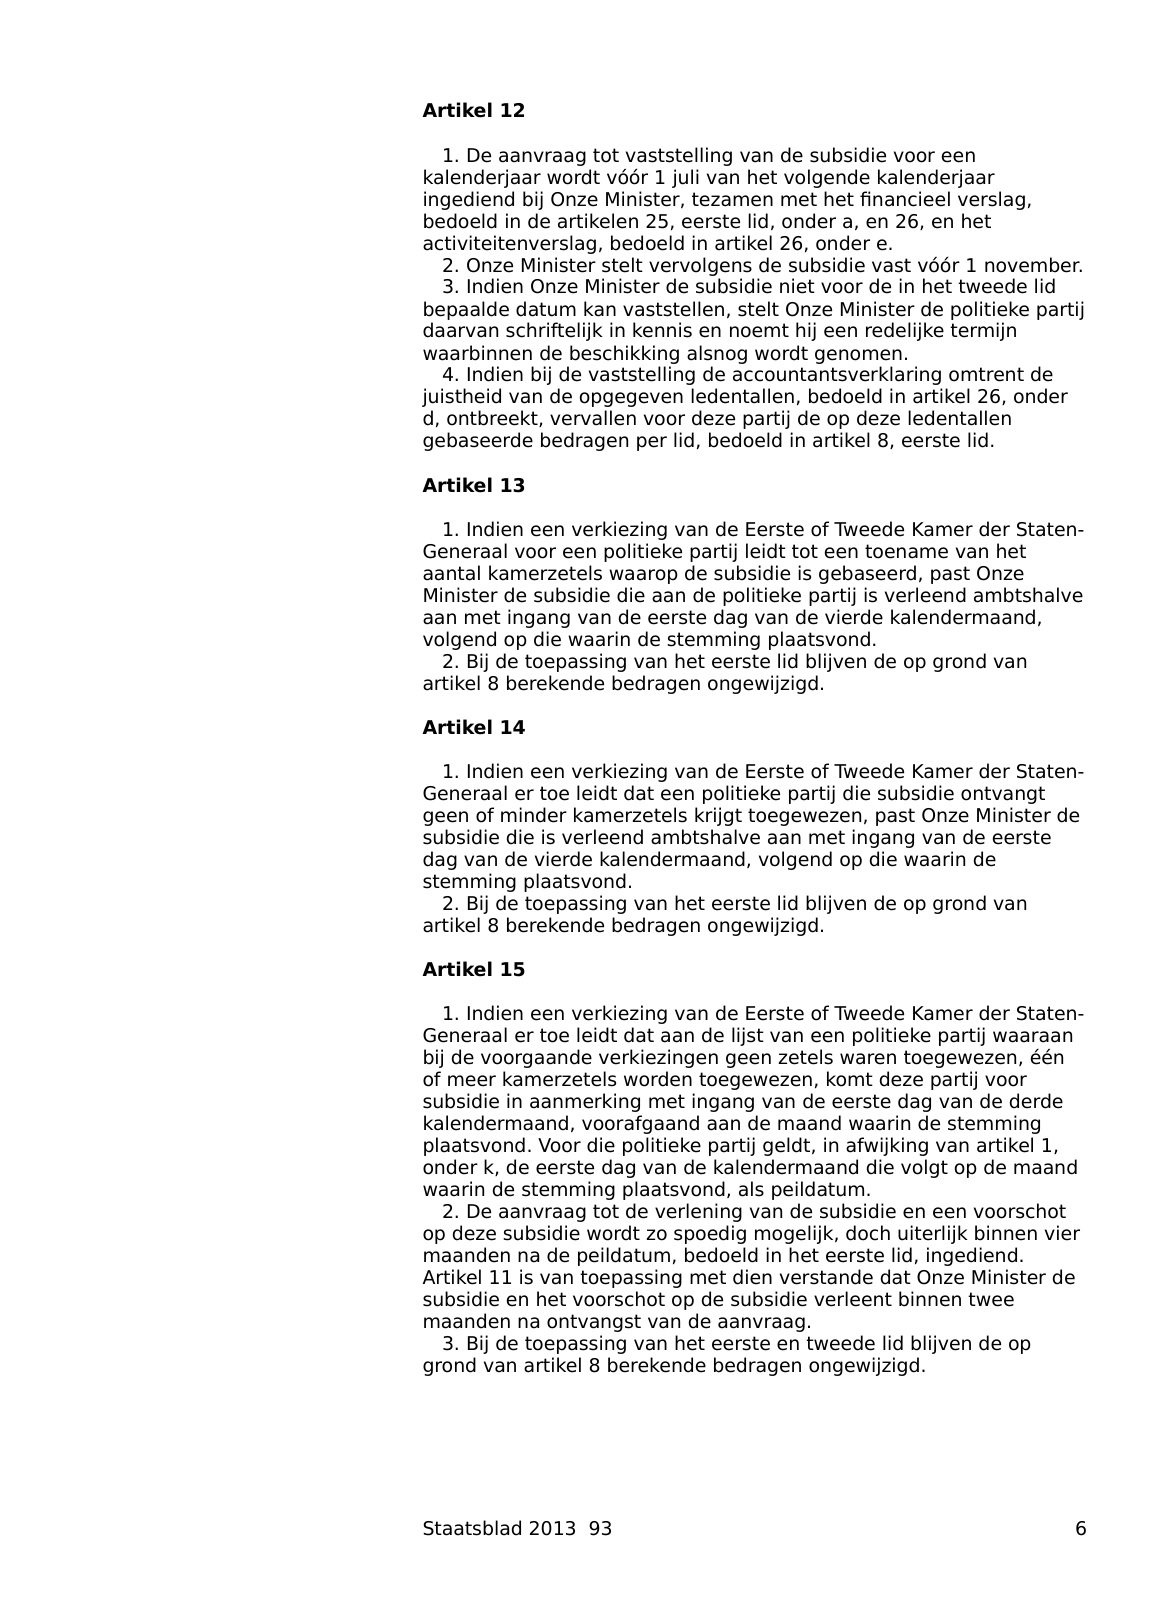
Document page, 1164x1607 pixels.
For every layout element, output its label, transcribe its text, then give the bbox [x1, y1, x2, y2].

subtitle Artikel 14 [422, 717, 1087, 739]
text 2. De aanvraag tot de verlening van de subsidie en een voorschot op deze subsidie wordt zo spoedig mogelijk, doch uiterlijk binnen vier maanden na de peildatum, bedoeld in het eerste lid, ingediend. Artikel 11 is van toepassing met dien verstande dat Onze Minister de subsidie en het voorschot op de subsidie verleent binnen twee maanden na ontvangst van de aanvraag. [422, 1201, 1087, 1333]
text 2. Bij de toepassing van het eerste lid blijven de op grond van artikel 8 berekende bedragen ongewijzigd. [422, 893, 1087, 937]
text 1. Indien een verkiezing van de Eerste of Tweede Kamer der Staten-Generaal er toe leidt dat aan de lijst van een politieke partij waaraan bij de voorgaande verkiezingen geen zetels waren toegewezen, één of meer kamerzetels worden toegewezen, komt deze partij voor subsidie in aanmerking met ingang van de eerste dag van de derde kalendermaand, voorafgaand aan de maand waarin de stemming plaatsvond. Voor die politieke partij geldt, in afwijking van artikel 1, onder k, de eerste dag van de kalendermaand die volgt op de maand waarin de stemming plaatsvond, als peildatum. [422, 1003, 1087, 1201]
text 1. De aanvraag tot vaststelling van de subsidie voor een kalenderjaar wordt vóór 1 juli van het volgende kalenderjaar ingediend bij Onze Minister, tezamen met het financieel verslag, bedoeld in de artikelen 25, eerste lid, onder a, en 26, en het activiteitenverslag, bedoeld in artikel 26, onder e. [422, 144, 1087, 254]
text 3. Bij de toepassing van het eerste en tweede lid blijven de op grond van artikel 8 berekende bedragen ongewijzigd. [422, 1333, 1087, 1377]
text 2. Bij de toepassing van het eerste lid blijven de op grond van artikel 8 berekende bedragen ongewijzigd. [422, 651, 1087, 694]
subtitle Artikel 13 [422, 474, 1087, 496]
text 4. Indien bij de vaststelling de accountantsverklaring omtrent de juistheid van de opgegeven ledentallen, bedoeld in artikel 26, onder d, ontbreekt, vervallen voor deze partij de op deze ledentallen gebaseerde bedragen per lid, bedoeld in artikel 8, eerste lid. [422, 364, 1087, 452]
text 1. Indien een verkiezing van de Eerste of Tweede Kamer der Staten-Generaal er toe leidt dat een politieke partij die subsidie ontvangt geen of minder kamerzetels krijgt toegewezen, past Onze Minister de subsidie die is verleend ambtshalve aan met ingang van de eerste dag van de vierde kalendermaand, volgend op die waarin de stemming plaatsvond. [422, 761, 1087, 893]
subtitle Artikel 15 [422, 959, 1087, 981]
text 1. Indien een verkiezing van de Eerste of Tweede Kamer der Staten-Generaal voor een politieke partij leidt tot een toename van het aantal kamerzetels waarop de subsidie is gebaseerd, past Onze Minister de subsidie die aan de politieke partij is verleend ambtshalve aan met ingang van de eerste dag van de vierde kalendermaand, volgend op die waarin de stemming plaatsvond. [422, 519, 1087, 651]
text 3. Indien Onze Minister de subsidie niet voor de in het tweede lid bepaalde datum kan vaststellen, stelt Onze Minister de politieke partij daarvan schriftelijk in kennis en noemt hij een redelijke termijn waarbinnen de beschikking alsnog wordt genomen. [422, 276, 1087, 364]
subtitle Artikel 12 [422, 100, 1087, 122]
text 2. Onze Minister stelt vervolgens de subsidie vast vóór 1 november. [422, 254, 1087, 276]
